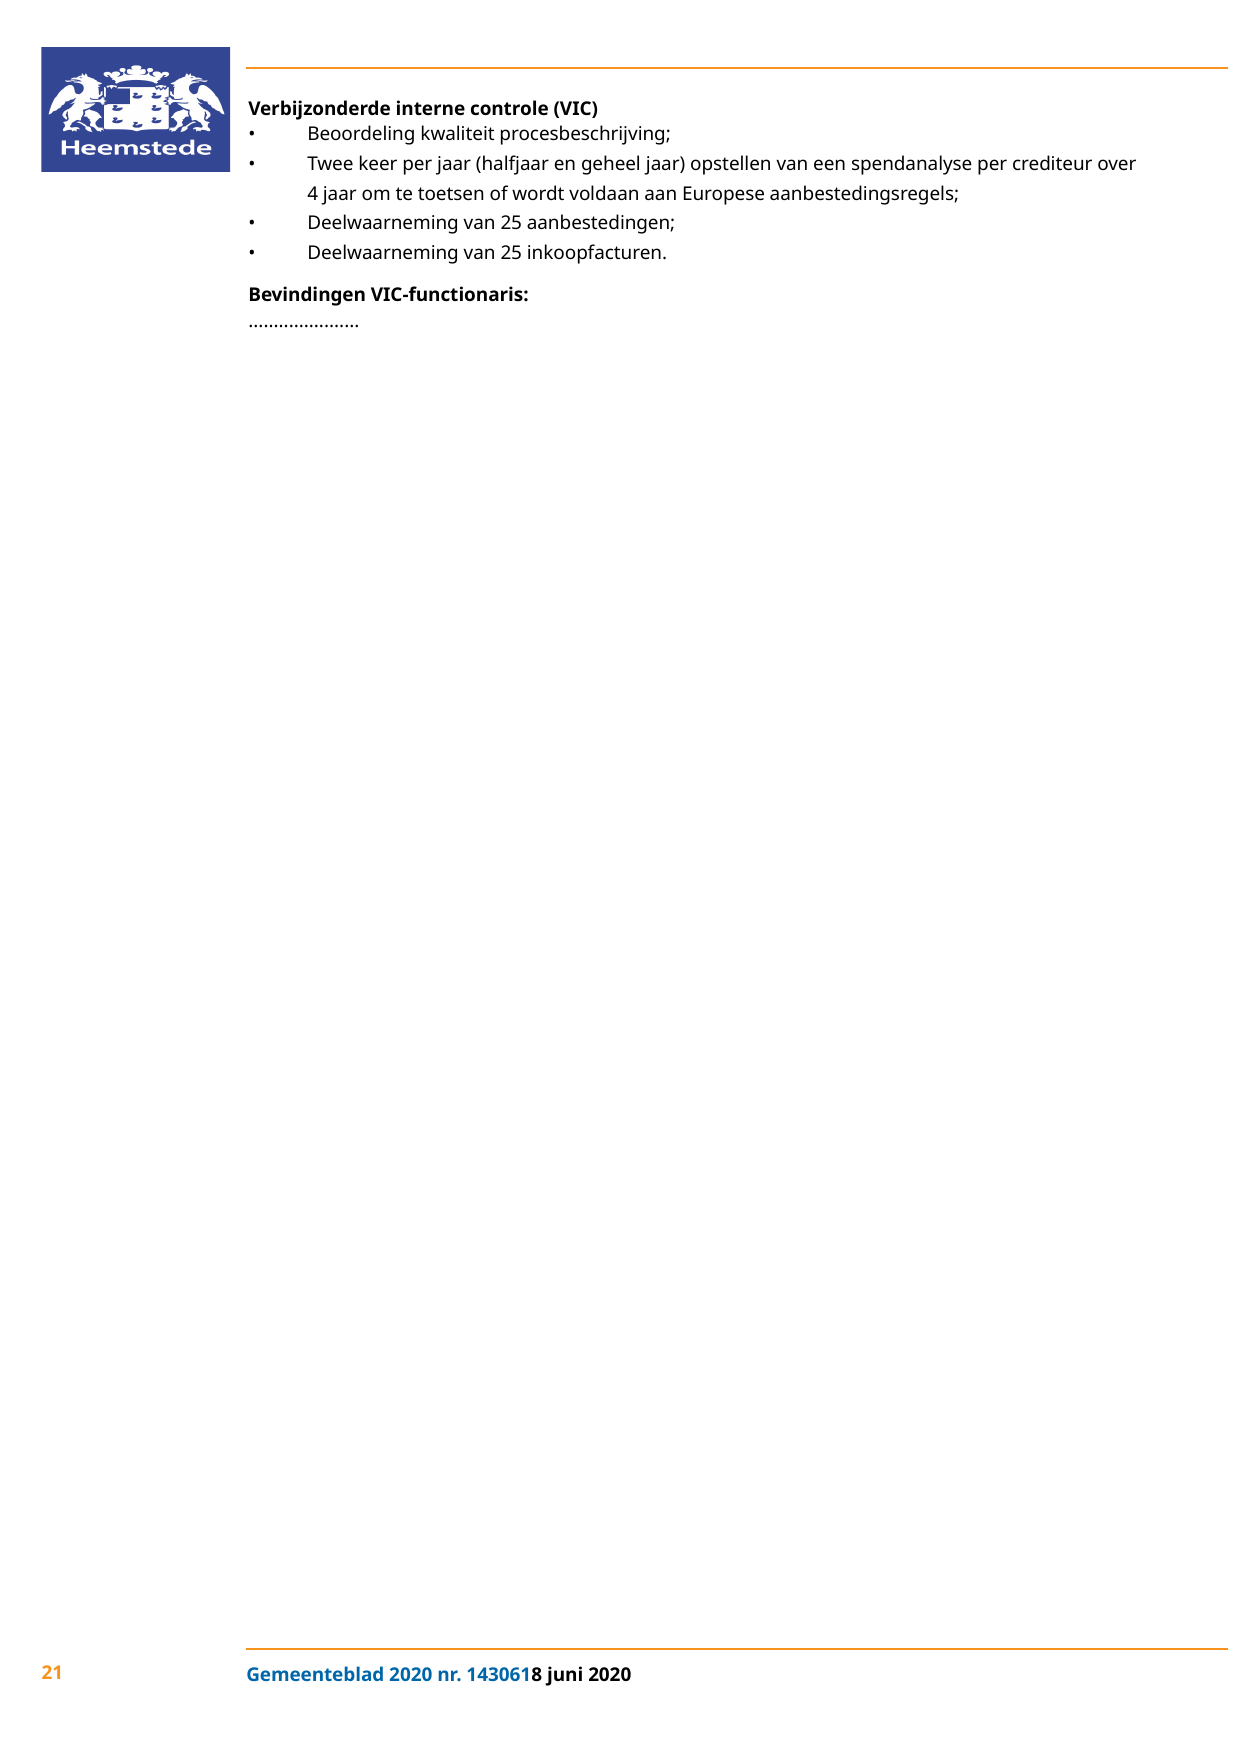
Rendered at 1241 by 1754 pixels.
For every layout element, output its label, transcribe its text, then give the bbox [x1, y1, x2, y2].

picture [41, 47, 231, 172]
table_header Beoordeling kwaliteit procesbeschrijving; Twee keer per jaar (halfjaar en geheel jaar) opstellen van een spendanalyse per crediteur over 4 jaar om te toetsen of wordt voldaan aan Europese aanbestedingsregels; Deelwaarneming van 25 aanbestedingen; Deelwaarneming van 25 inkoopfacturen. [248, 121, 1152, 265]
text Verbijzonderde interne controle (VIC) [248, 95, 1152, 121]
text ...................... [248, 307, 1152, 333]
text Bevindingen VIC-functionaris: [248, 281, 1152, 307]
